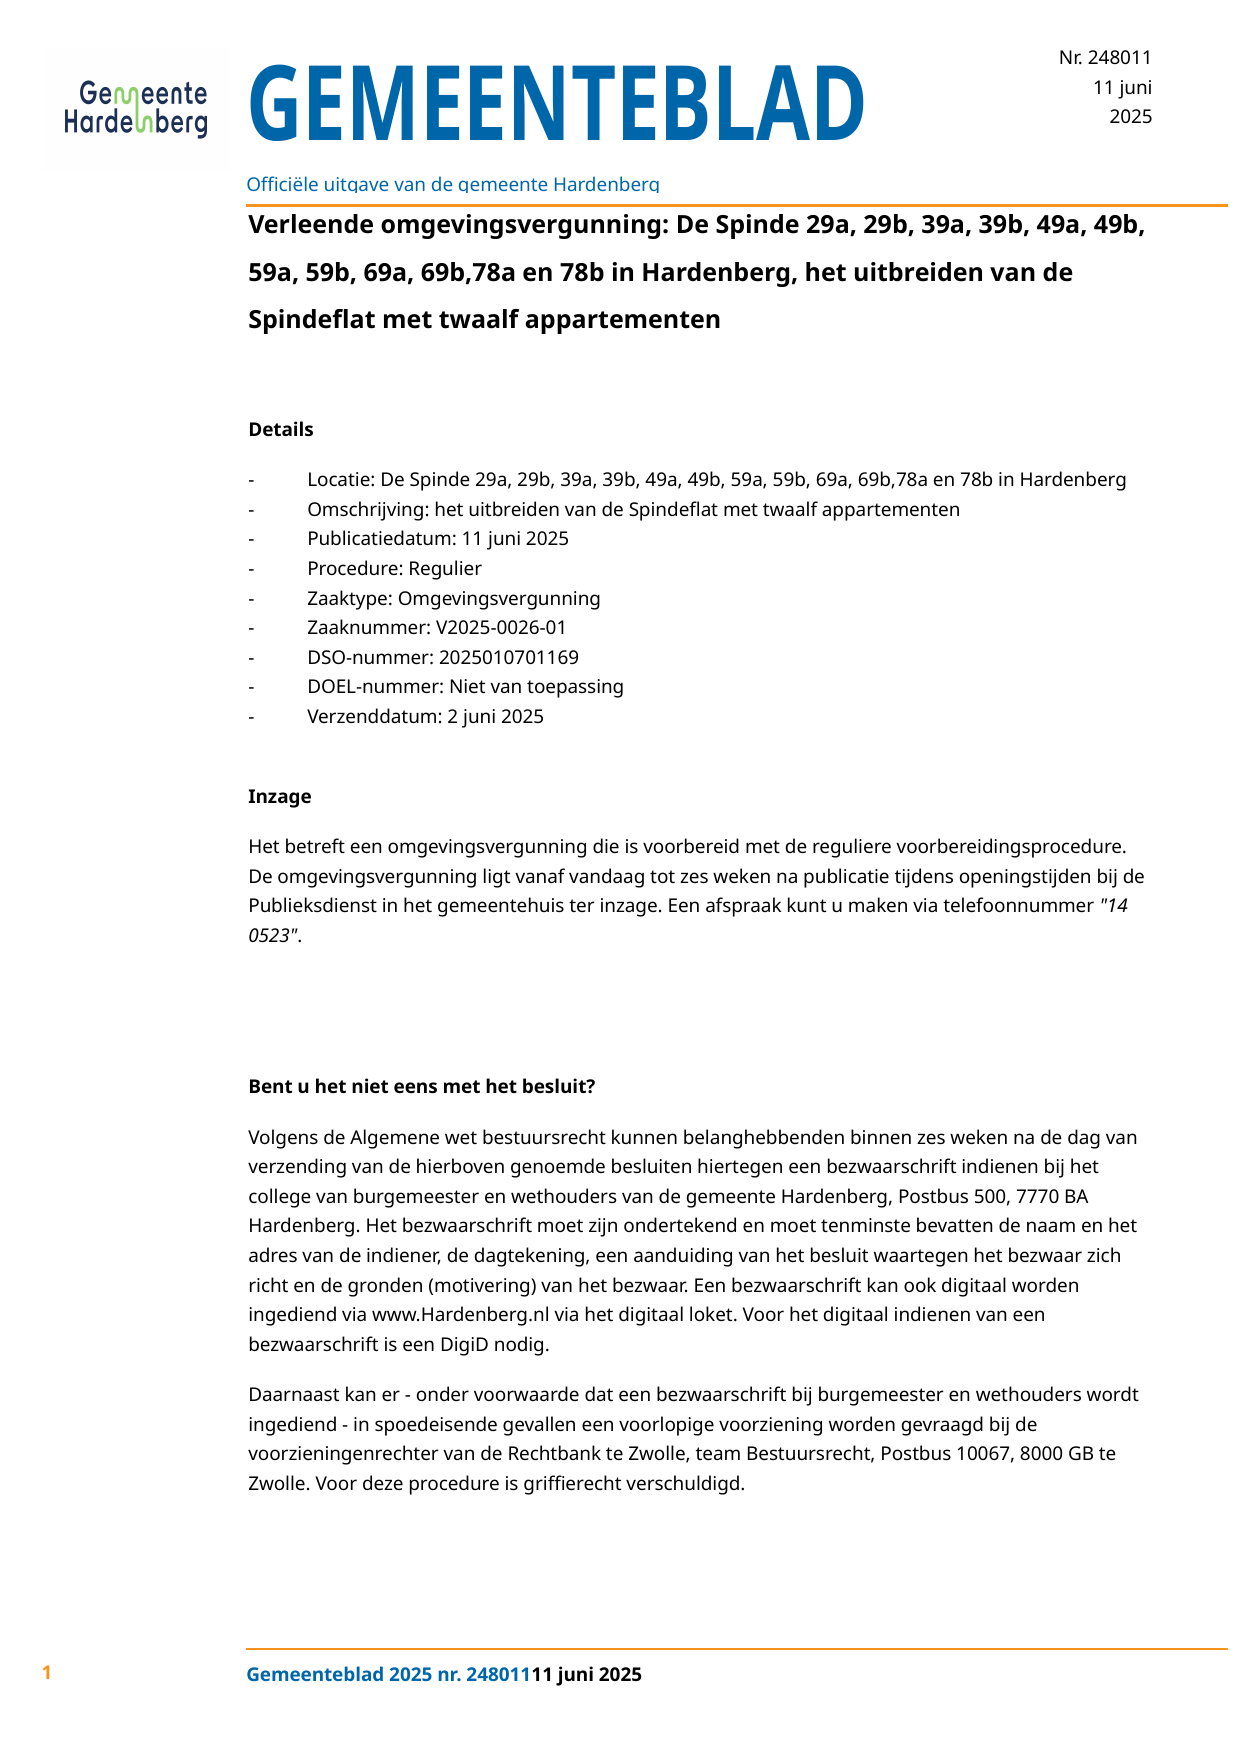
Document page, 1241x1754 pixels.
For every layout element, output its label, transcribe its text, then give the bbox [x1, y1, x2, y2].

list Zaaknummer: V2025-0026-01 [248, 614, 1152, 640]
text Volgens de Algemene wet bestuursrecht kunnen belanghebbenden binnen zes weken na de dag van verzending van de hierboven genoemde besluiten hiertegen een bezwaarschrift indienen bij het college van burgemeester en wethouders van de gemeente Hardenberg, Postbus 500, 7770 BA Hardenberg. Het bezwaarschrift moet zijn ondertekend en moet tenminste bevatten de naam en het adres van de indiener, de dagtekening, een aanduiding van het besluit waartegen het bezwaar zich richt en de gronden (motivering) van het bezwaar. Een bezwaarschrift kan ook digitaal worden ingediend via www.Hardenberg.nl via het digitaal loket. Voor het digitaal indienen van een bezwaarschrift is een DigiD nodig. [248, 1124, 1152, 1357]
text Het betreft een omgevingsvergunning die is voorbereid met de reguliere voorbereidingsprocedure. De omgevingsvergunning ligt vanaf vandaag tot zes weken na publicatie tijdens openingstijden bij de Publieksdienst in het gemeentehuis ter inzage. Een afspraak kunt u maken via telefoonnummer "14 0523". [248, 833, 1152, 948]
text Daarnaast kan er - onder voorwaarde dat een bezwaarschrift bij burgemeester en wethouders wordt ingediend - in spoedeisende gevallen een voorlopige voorziening worden gevraagd bij de voorzieningenrechter van de Rechtbank te Zwolle, team Bestuursrecht, Postbus 10067, 8000 GB te Zwolle. Voor deze procedure is griffierecht verschuldigd. [248, 1381, 1152, 1496]
list Locatie: De Spinde 29a, 29b, 39a, 39b, 49a, 49b, 59a, 59b, 69a, 69b,78a en 78b in Hardenberg [248, 466, 1152, 492]
text Inzage [248, 783, 1152, 809]
list Verzenddatum: 2 juni 2025 [248, 703, 1152, 729]
list Zaaktype: Omgevingsvergunning [248, 585, 1152, 610]
list Publicatiedatum: 11 juni 2025 [248, 526, 1152, 551]
text Details [248, 416, 1152, 442]
list Omschrijving: het uitbreiden van de Spindeflat met twaalf appartementen [248, 496, 1152, 522]
text Bent u het niet eens met het besluit? [248, 1073, 1152, 1099]
list Procedure: Regulier [248, 555, 1152, 581]
picture [41, 47, 231, 172]
text Verleende omgevingsvergunning: De Spinde 29a, 29b, 39a, 39b, 49a, 49b, 59a, 59b, 69a, 69b,78a en 78b in Hardenberg, het uitbreiden van de Spindeflat met twaalf appartementen [248, 207, 1152, 336]
list DOEL-nummer: Niet van toepassing [248, 673, 1152, 699]
list DSO-nummer: 2025010701169 [248, 644, 1152, 669]
